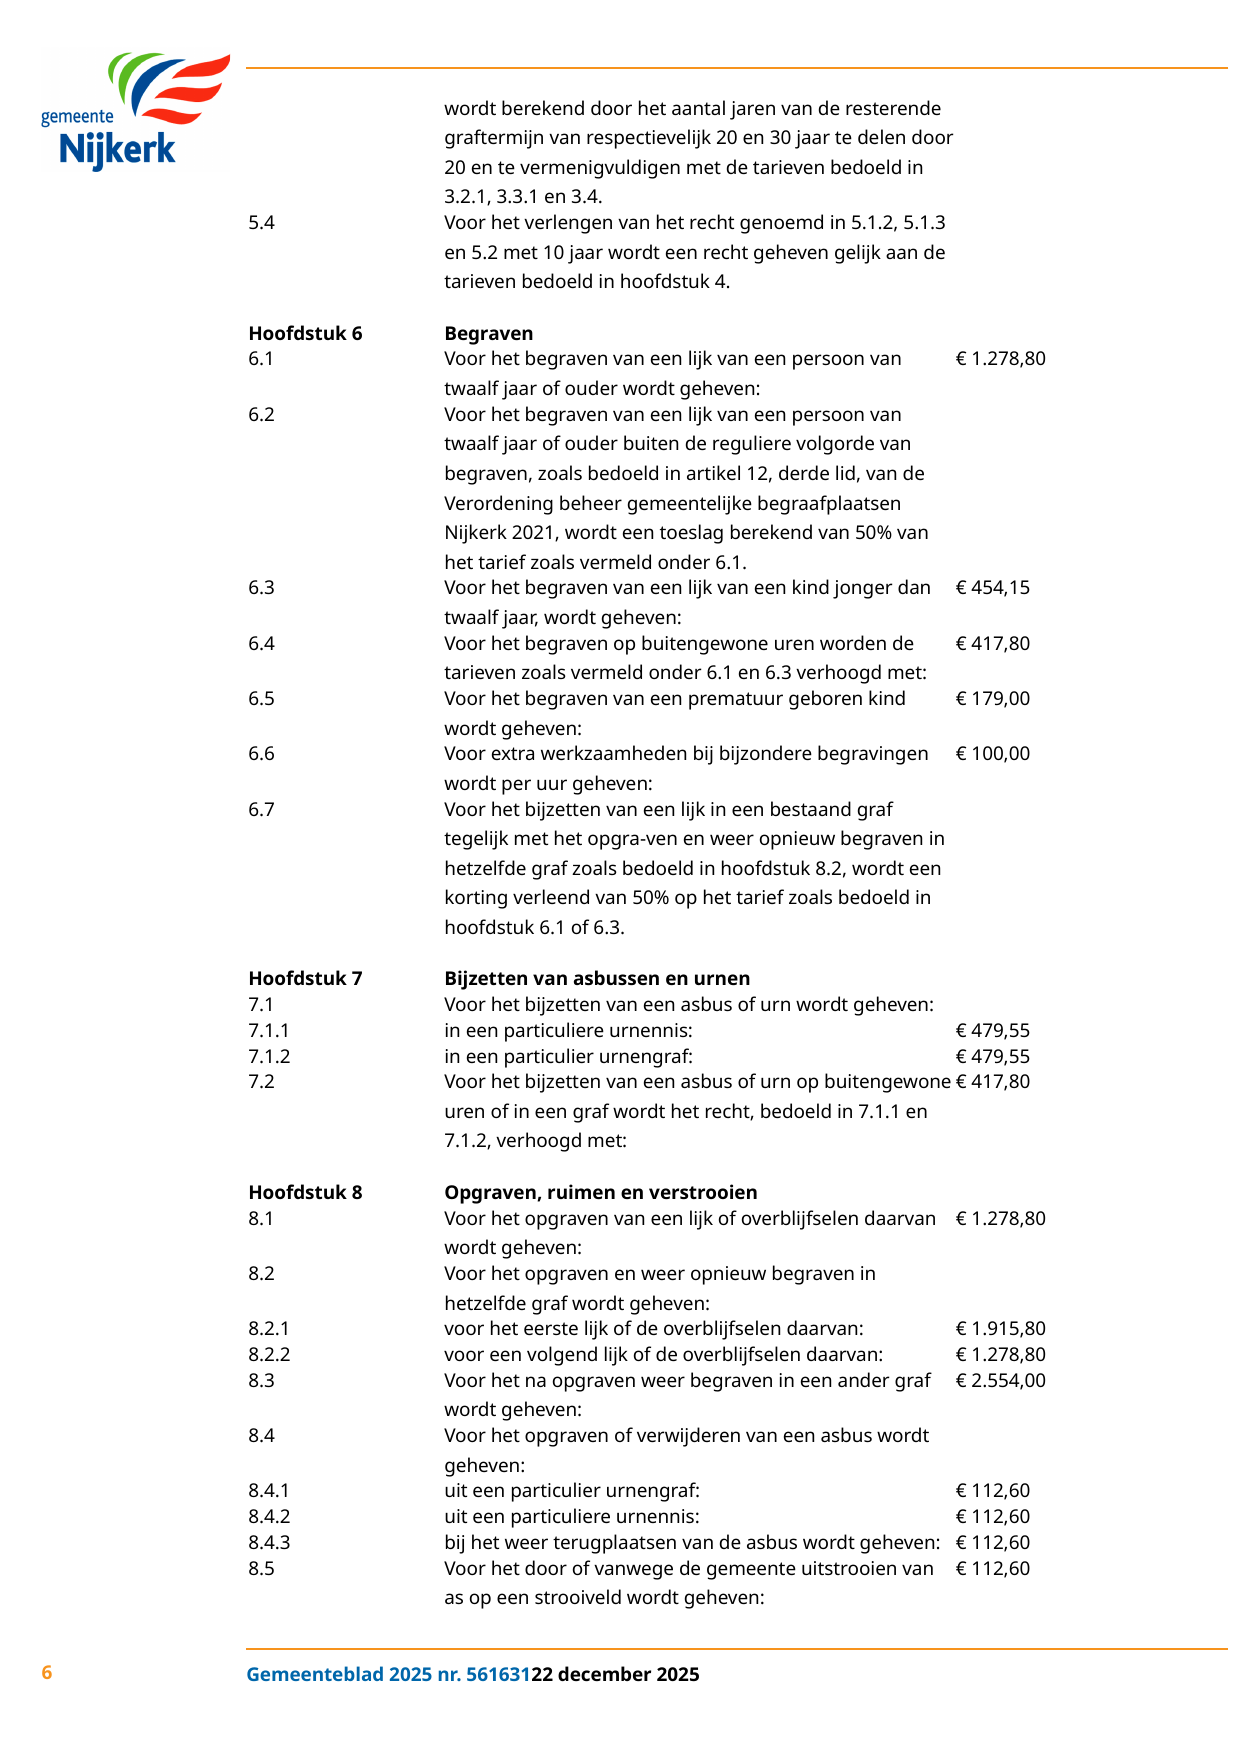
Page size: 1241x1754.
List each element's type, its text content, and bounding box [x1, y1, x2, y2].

table_cell Begraven [444, 320, 956, 346]
table_cell Voor het bijzetten van een lijk in een bestaand graf tegelijk met het opgra-ven en weer opnieuw begraven in hetzelfde graf zoals bedoeld in hoofdstuk 8.2, wordt een korting verleend van 50% op het tarief zoals bedoeld in hoofdstuk 6.1 of 6.3. [444, 796, 956, 940]
table_cell € 417,80 [956, 1069, 1152, 1153]
table_cell € 417,80 [956, 630, 1152, 685]
table_cell 8.2.1 [248, 1316, 444, 1341]
table_cell [248, 1154, 444, 1179]
table_cell [956, 966, 1152, 991]
table_cell 8.2 [248, 1260, 444, 1316]
table_cell Voor het na opgraven weer begraven in een ander graf wordt geheven: [444, 1367, 956, 1422]
table_cell [248, 95, 444, 209]
table_cell 7.1.1 [248, 1017, 444, 1043]
table_cell € 1.278,80 [956, 346, 1152, 401]
table_cell 7.1 [248, 991, 444, 1017]
table_cell [956, 991, 1152, 1017]
table_cell Hoofdstuk 8 [248, 1179, 444, 1205]
table_cell 8.4.2 [248, 1503, 444, 1529]
table_cell Voor het begraven op buitengewone uren worden de tarieven zoals vermeld onder 6.1 en 6.3 verhoogd met: [444, 630, 956, 685]
table_cell voor het eerste lijk of de overblijfselen daarvan: [444, 1316, 956, 1341]
table_cell [956, 401, 1152, 574]
table_cell Voor het verlengen van het recht genoemd in 5.1.2, 5.1.3 en 5.2 met 10 jaar wordt een recht geheven gelijk aan de tarieven bedoeld in hoofdstuk 4. [444, 209, 956, 294]
table_cell in een particulier urnengraf: [444, 1043, 956, 1068]
table_cell [956, 320, 1152, 346]
table_cell 8.4.1 [248, 1478, 444, 1503]
table_cell 8.4 [248, 1422, 444, 1478]
table_cell [956, 796, 1152, 940]
table_cell 6.7 [248, 796, 444, 940]
table_cell Voor het opgraven en weer opnieuw begraven in hetzelfde graf wordt geheven: [444, 1260, 956, 1316]
table_cell € 479,55 [956, 1043, 1152, 1068]
table_cell Voor het bijzetten van een asbus of urn op buitengewone uren of in een graf wordt het recht, bedoeld in 7.1.1 en 7.1.2, verhoogd met: [444, 1069, 956, 1153]
table_cell € 179,00 [956, 685, 1152, 741]
table_cell 7.2 [248, 1069, 444, 1153]
table_cell € 1.915,80 [956, 1316, 1152, 1341]
table_cell € 2.554,00 [956, 1367, 1152, 1422]
table_cell [444, 294, 956, 320]
table_cell 6.2 [248, 401, 444, 574]
table_cell € 1.278,80 [956, 1205, 1152, 1260]
table_cell € 1.278,80 [956, 1341, 1152, 1367]
table_cell Voor het begraven van een prematuur geboren kind wordt geheven: [444, 685, 956, 741]
table_cell € 479,55 [956, 1017, 1152, 1043]
table_cell bij het weer terugplaatsen van de asbus wordt geheven: [444, 1529, 956, 1555]
table_cell € 112,60 [956, 1555, 1152, 1610]
table_cell [956, 1260, 1152, 1316]
table_cell Voor het opgraven of verwijderen van een asbus wordt geheven: [444, 1422, 956, 1478]
table_cell uit een particuliere urnennis: [444, 1503, 956, 1529]
table_cell Voor het begraven van een lijk van een persoon van twaalf jaar of ouder buiten de reguliere volgorde van begraven, zoals bedoeld in artikel 12, derde lid, van de Verordening beheer gemeentelijke begraafplaatsen Nijkerk 2021, wordt een toeslag berekend van 50% van het tarief zoals vermeld onder 6.1. [444, 401, 956, 574]
table_cell 6.1 [248, 346, 444, 401]
table_cell € 100,00 [956, 741, 1152, 796]
table_cell voor een volgend lijk of de overblijfselen daarvan: [444, 1341, 956, 1367]
table_cell Bijzetten van asbussen en urnen [444, 966, 956, 991]
table_cell € 454,15 [956, 575, 1152, 630]
table_cell Hoofdstuk 7 [248, 966, 444, 991]
table_cell [956, 940, 1152, 966]
table_cell wordt berekend door het aantal jaren van de resterende graftermijn van respectievelijk 20 en 30 jaar te delen door 20 en te vermenigvuldigen met de tarieven bedoeld in 3.2.1, 3.3.1 en 3.4. [444, 95, 956, 209]
table_cell 6.5 [248, 685, 444, 741]
table_cell [956, 294, 1152, 320]
picture [41, 47, 231, 172]
table_cell 8.4.3 [248, 1529, 444, 1555]
table_cell 8.5 [248, 1555, 444, 1610]
table_cell [444, 940, 956, 966]
table_cell 5.4 [248, 209, 444, 294]
table_cell Opgraven, ruimen en verstrooien [444, 1179, 956, 1205]
table_cell in een particuliere urnennis: [444, 1017, 956, 1043]
table_cell [248, 294, 444, 320]
table_cell 8.1 [248, 1205, 444, 1260]
table_cell Voor het begraven van een lijk van een persoon van twaalf jaar of ouder wordt geheven: [444, 346, 956, 401]
table_cell Voor extra werkzaamheden bij bijzondere begravingen wordt per uur geheven: [444, 741, 956, 796]
table_cell [956, 209, 1152, 294]
table_cell Voor het bijzetten van een asbus of urn wordt geheven: [444, 991, 956, 1017]
table_cell Voor het begraven van een lijk van een kind jonger dan twaalf jaar, wordt geheven: [444, 575, 956, 630]
table_cell 6.4 [248, 630, 444, 685]
table_cell 6.3 [248, 575, 444, 630]
table_cell Voor het opgraven van een lijk of overblijfselen daarvan wordt geheven: [444, 1205, 956, 1260]
table_cell [956, 95, 1152, 209]
table_cell [956, 1154, 1152, 1179]
table_cell € 112,60 [956, 1503, 1152, 1529]
table_cell uit een particulier urnengraf: [444, 1478, 956, 1503]
table_cell Hoofdstuk 6 [248, 320, 444, 346]
table_cell 8.2.2 [248, 1341, 444, 1367]
table_cell [956, 1179, 1152, 1205]
table_cell 6.6 [248, 741, 444, 796]
table_cell € 112,60 [956, 1478, 1152, 1503]
table_cell [248, 940, 444, 966]
table_cell 8.3 [248, 1367, 444, 1422]
table_cell [956, 1422, 1152, 1478]
table_cell [444, 1154, 956, 1179]
table_cell € 112,60 [956, 1529, 1152, 1555]
table_cell 7.1.2 [248, 1043, 444, 1068]
table_cell Voor het door of vanwege de gemeente uitstrooien van as op een strooiveld wordt geheven: [444, 1555, 956, 1610]
